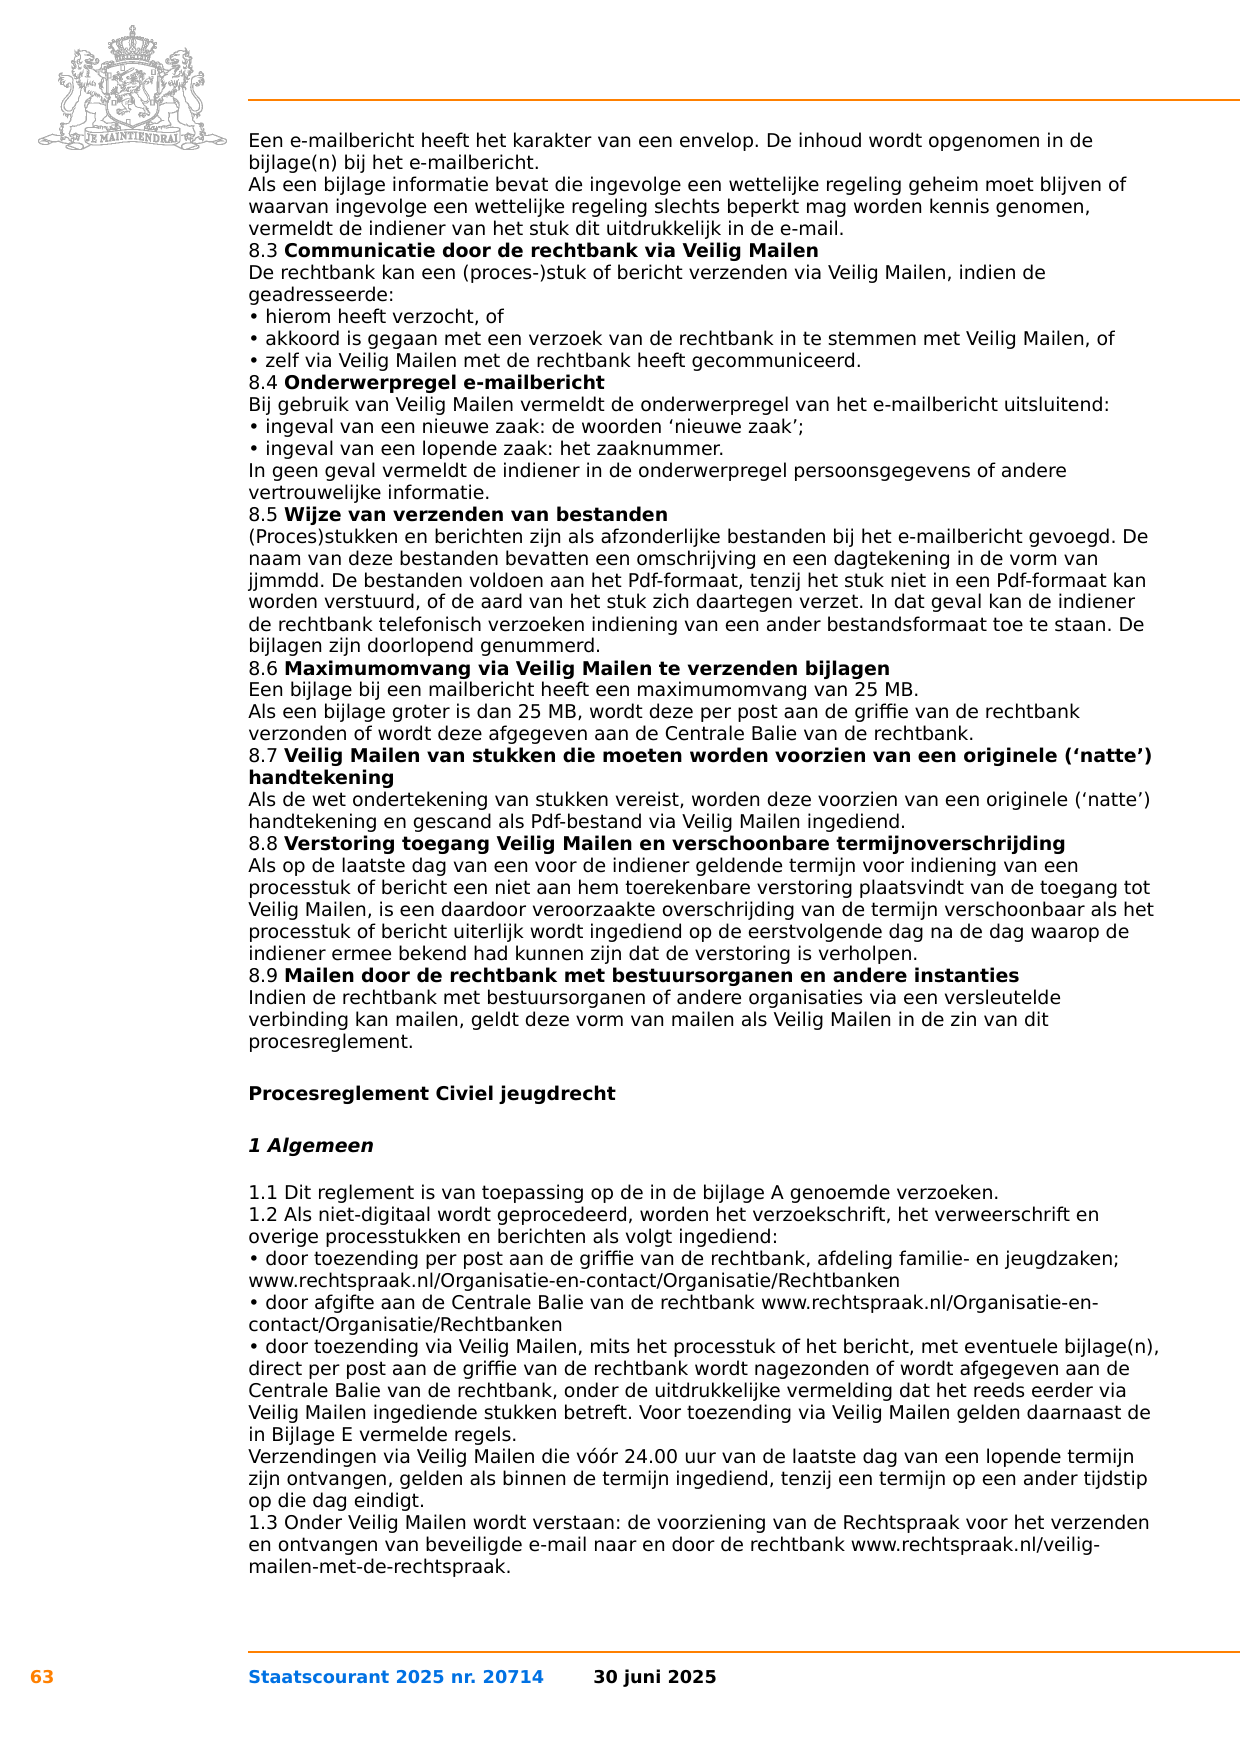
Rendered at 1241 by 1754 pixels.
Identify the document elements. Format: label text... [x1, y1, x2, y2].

text • ingeval van een nieuwe zaak: de woorden ‘nieuwe zaak’; [248, 416, 1163, 438]
text 8.8 Verstoring toegang Veilig Mailen en verschoonbare termijnoverschrijding [248, 833, 1163, 855]
text • ingeval van een lopende zaak: het zaaknummer. [248, 438, 1163, 459]
text • akkoord is gegaan met een verzoek van de rechtbank in te stemmen met Veilig Mailen, of [248, 328, 1163, 350]
text • door toezending per post aan de griffie van de rechtbank, afdeling familie- en jeugdzaken; www.rechtspraak.nl/Organisatie-en-contact/Organisatie/Rechtbanken [248, 1248, 1163, 1292]
text 8.9 Mailen door de rechtbank met bestuursorganen en andere instanties [248, 965, 1163, 987]
text • door afgifte aan de Centrale Balie van de rechtbank www.rechtspraak.nl/Organisatie-en-contact/Organisatie/Rechtbanken [248, 1292, 1163, 1336]
text 1.3 Onder Veilig Mailen wordt verstaan: de voorziening van de Rechtspraak voor het verzenden en ontvangen van beveiligde e-mail naar en door de rechtbank www.rechtspraak.nl/veilig-mailen-met-de-rechtspraak. [248, 1512, 1163, 1578]
text In geen geval vermeldt de indiener in de onderwerpregel persoonsgegevens of andere vertrouwelijke informatie. [248, 459, 1163, 503]
text Als op de laatste dag van een voor de indiener geldende termijn voor indiening van een processtuk of bericht een niet aan hem toerekenbare verstoring plaatsvindt van de toegang tot Veilig Mailen, is een daardoor veroorzaakte overschrijding van de termijn verschoonbaar als het processtuk of bericht uiterlijk wordt ingediend op de eerstvolgende dag na de dag waarop de indiener ermee bekend had kunnen zijn dat de verstoring is verholpen. [248, 855, 1163, 965]
text De rechtbank kan een (proces-)stuk of bericht verzenden via Veilig Mailen, indien de geadresseerde: [248, 262, 1163, 306]
text 8.4 Onderwerpregel e-mailbericht [248, 372, 1163, 394]
text Als de wet ondertekening van stukken vereist, worden deze voorzien van een originele (‘natte’) handtekening en gescand als Pdf-bestand via Veilig Mailen ingediend. [248, 789, 1163, 833]
text 8.5 Wijze van verzenden van bestanden [248, 503, 1163, 526]
text 1.2 Als niet-digitaal wordt geprocedeerd, worden het verzoekschrift, het verweerschrift en overige processtukken en berichten als volgt ingediend: [248, 1204, 1163, 1248]
text 1.1 Dit reglement is van toepassing op de in de bijlage A genoemde verzoeken. [248, 1182, 1163, 1204]
text • zelf via Veilig Mailen met de rechtbank heeft gecommuniceerd. [248, 350, 1163, 372]
text Een bijlage bij een mailbericht heeft een maximumomvang van 25 MB. [248, 679, 1163, 701]
text • hierom heeft verzocht, of [248, 306, 1163, 328]
text Een e-mailbericht heeft het karakter van een envelop. De inhoud wordt opgenomen in de bijlage(n) bij het e-mailbericht. [248, 130, 1163, 174]
picture [38, 25, 227, 150]
text 8.7 Veilig Mailen van stukken die moeten worden voorzien van een originele (‘natte’) handtekening [248, 745, 1163, 789]
text 8.3 Communicatie door de rechtbank via Veilig Mailen [248, 240, 1163, 262]
text (Proces)stukken en berichten zijn als afzonderlijke bestanden bij het e-mailbericht gevoegd. De naam van deze bestanden bevatten een omschrijving en een dagtekening in de vorm van jjmmdd. De bestanden voldoen aan het Pdf-formaat, tenzij het stuk niet in een Pdf-formaat kan worden verstuurd, of de aard van het stuk zich daartegen verzet. In dat geval kan de indiener de rechtbank telefonisch verzoeken indiening van een ander bestandsformaat toe te staan. De bijlagen zijn doorlopend genummerd. [248, 526, 1163, 657]
text Als een bijlage groter is dan 25 MB, wordt deze per post aan de griffie van de rechtbank verzonden of wordt deze afgegeven aan de Centrale Balie van de rechtbank. [248, 701, 1163, 745]
text Als een bijlage informatie bevat die ingevolge een wettelijke regeling geheim moet blijven of waarvan ingevolge een wettelijke regeling slechts beperkt mag worden kennis genomen, vermeldt de indiener van het stuk dit uitdrukkelijk in de e-mail. [248, 174, 1163, 240]
subtitle Procesreglement Civiel jeugdrecht [248, 1083, 1163, 1105]
text 8.6 Maximumomvang via Veilig Mailen te verzenden bijlagen [248, 657, 1163, 679]
text Bij gebruik van Veilig Mailen vermeldt de onderwerpregel van het e-mailbericht uitsluitend: [248, 394, 1163, 416]
subtitle 1 Algemeen [248, 1135, 1163, 1157]
text Verzendingen via Veilig Mailen die vóór 24.00 uur van de laatste dag van een lopende termijn zijn ontvangen, gelden als binnen de termijn ingediend, tenzij een termijn op een ander tijdstip op die dag eindigt. [248, 1446, 1163, 1512]
text • door toezending via Veilig Mailen, mits het processtuk of het bericht, met eventuele bijlage(n), direct per post aan de griffie van de rechtbank wordt nagezonden of wordt afgegeven aan de Centrale Balie van de rechtbank, onder de uitdrukkelijke vermelding dat het reeds eerder via Veilig Mailen ingediende stukken betreft. Voor toezending via Veilig Mailen gelden daarnaast de in Bijlage E vermelde regels. [248, 1336, 1163, 1446]
text Indien de rechtbank met bestuursorganen of andere organisaties via een versleutelde verbinding kan mailen, geldt deze vorm van mailen als Veilig Mailen in de zin van dit procesreglement. [248, 987, 1163, 1053]
